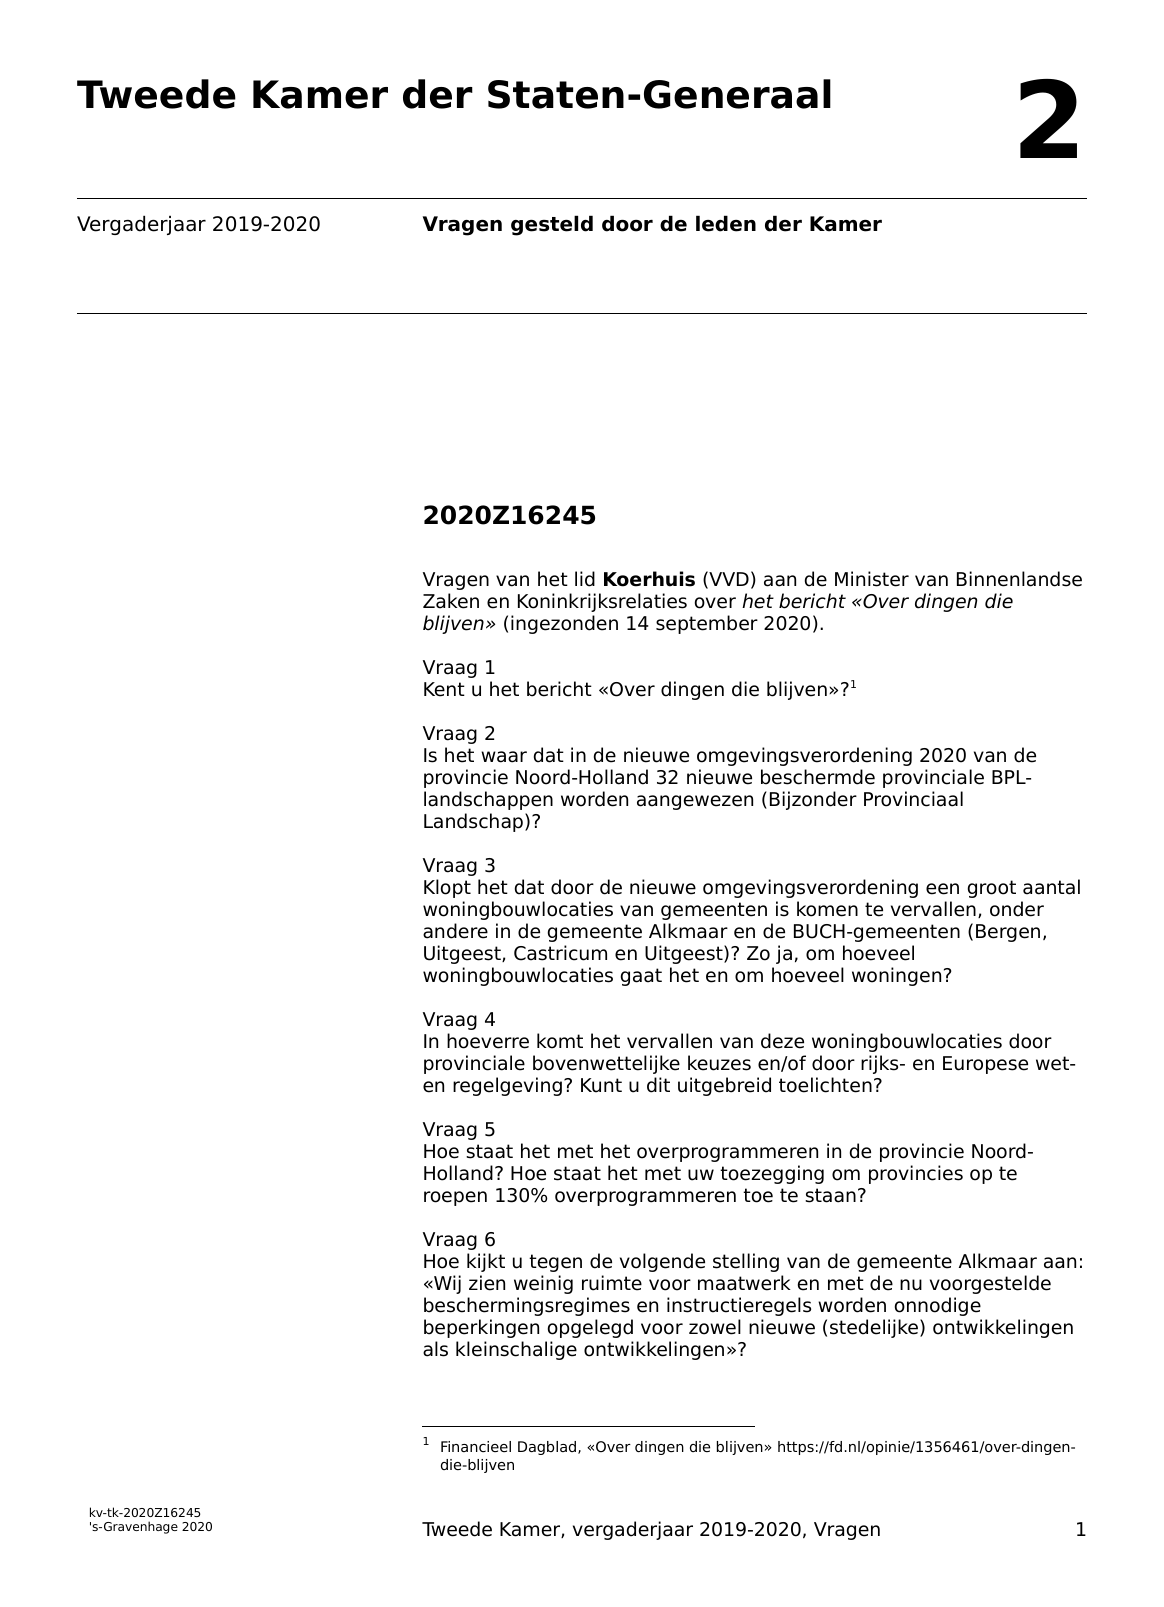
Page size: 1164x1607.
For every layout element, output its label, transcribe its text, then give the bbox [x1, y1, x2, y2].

table_header Tweede Kamer der Staten-Generaal [77, 59, 886, 198]
text Hoe staat het met het overprogrammeren in de provincie Noord-Holland? Hoe staat het met uw toezegging om provincies op te roepen 130% overprogrammeren toe te staan? [422, 1141, 1087, 1207]
text Klopt het dat door de nieuwe omgevingsverordening een groot aantal woningbouwlocaties van gemeenten is komen te vervallen, onder andere in de gemeente Alkmaar en de BUCH-gemeenten (Bergen, Uitgeest, Castricum en Uitgeest)? Zo ja, om hoeveel woningbouwlocaties gaat het en om hoeveel woningen? [422, 877, 1087, 987]
text Financieel Dagblad, «Over dingen die blijven» https://fd.nl/opinie/1356461/over-dingen-die-blijven [422, 1435, 1087, 1474]
text Vragen van het lid Koerhuis (VVD) aan de Minister van Binnenlandse Zaken en Koninkrijksrelaties over het bericht «Over dingen die blijven» (ingezonden 14 september 2020). [422, 569, 1087, 635]
text 's-Gravenhage 2020 [88, 1520, 323, 1534]
text Hoe kijkt u tegen de volgende stelling van de gemeente Alkmaar aan: «Wij zien weinig ruimte voor maatwerk en met de nu voorgestelde beschermingsregimes en instructieregels worden onnodige beperkingen opgelegd voor zowel nieuwe (stedelijke) ontwikkelingen als kleinschalige ontwikkelingen»? [422, 1251, 1087, 1361]
text Vraag 6 [422, 1229, 1087, 1251]
text Vraag 2 [422, 723, 1087, 745]
table_cell Vragen gesteld door de leden der Kamer [422, 199, 1087, 313]
text Vraag 3 [422, 855, 1087, 877]
text In hoeverre komt het vervallen van deze woningbouwlocaties door provinciale bovenwettelijke keuzes en/of door rijks- en Europese wet- en regelgeving? Kunt u dit uitgebreid toelichten? [422, 1031, 1087, 1097]
text Vraag 4 [422, 1009, 1087, 1031]
text Vraag 1 [422, 657, 1087, 679]
text kv-tk-2020Z16245 [88, 1506, 323, 1520]
text Kent u het bericht «Over dingen die blijven»? [422, 679, 1087, 701]
text 2020Z16245 [422, 501, 1087, 531]
table_header 2 [886, 59, 1087, 198]
text Is het waar dat in de nieuwe omgevingsverordening 2020 van de provincie Noord-Holland 32 nieuwe beschermde provinciale BPL-landschappen worden aangewezen (Bijzonder Provinciaal Landschap)? [422, 745, 1087, 833]
text Vraag 5 [422, 1119, 1087, 1141]
table_cell Vergaderjaar 2019-2020 [77, 199, 422, 313]
